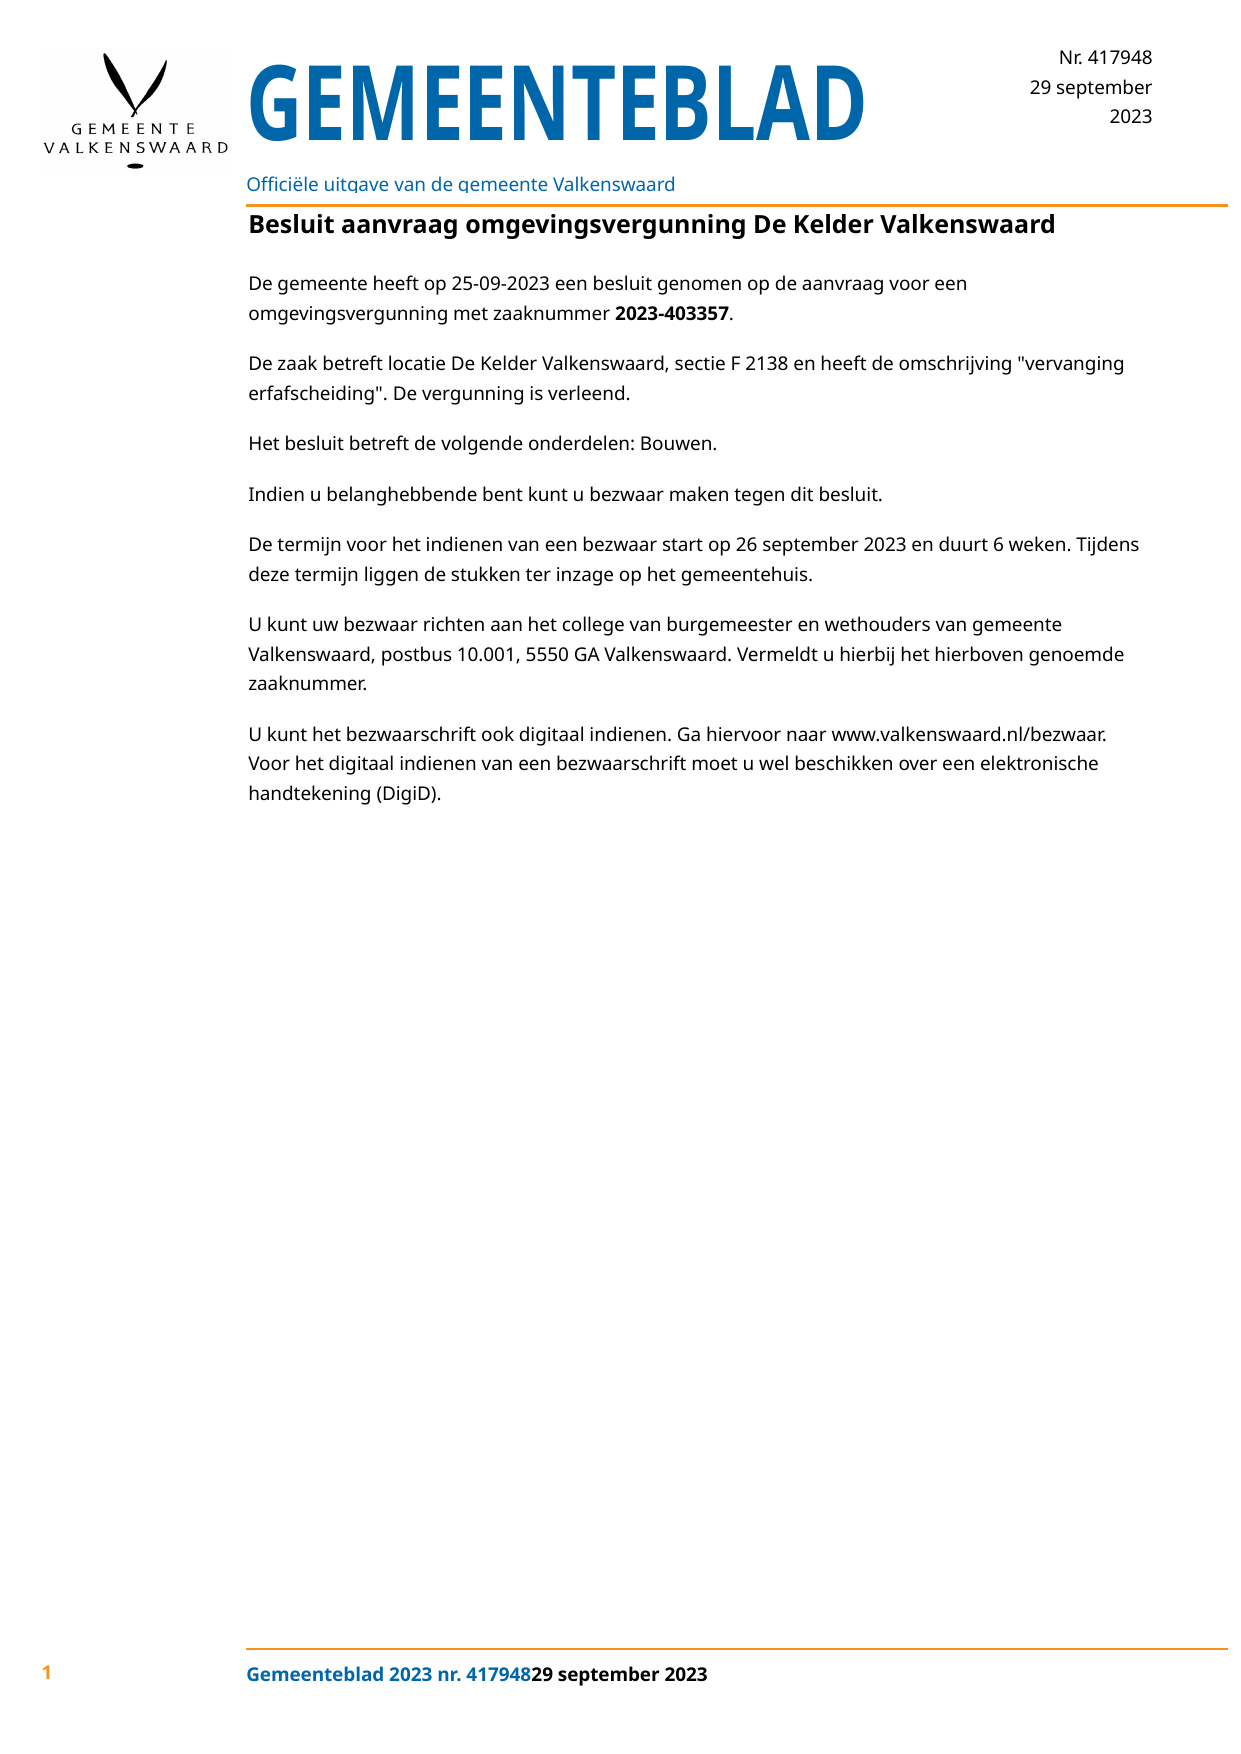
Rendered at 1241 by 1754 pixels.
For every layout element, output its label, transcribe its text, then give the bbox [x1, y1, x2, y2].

picture [41, 47, 231, 172]
text De gemeente heeft op 25-09-2023 een besluit genomen op de aanvraag voor een omgevingsvergunning met zaaknummer 2023-403357. [248, 270, 1152, 326]
text De zaak betreft locatie De Kelder Valkenswaard, sectie F 2138 en heeft de omschrijving "vervanging erfafscheiding". De vergunning is verleend. [248, 350, 1152, 406]
text Besluit aanvraag omgevingsvergunning De Kelder Valkenswaard [248, 207, 1152, 241]
text Het besluit betreft de volgende onderdelen: Bouwen. [248, 430, 1152, 456]
text Indien u belanghebbende bent kunt u bezwaar maken tegen dit besluit. [248, 481, 1152, 506]
text U kunt uw bezwaar richten aan het college van burgemeester en wethouders van gemeente Valkenswaard, postbus 10.001, 5550 GA Valkenswaard. Vermeldt u hierbij het hierboven genoemde zaaknummer. [248, 611, 1152, 696]
text De termijn voor het indienen van een bezwaar start op 26 september 2023 en duurt 6 weken. Tijdens deze termijn liggen de stukken ter inzage op het gemeentehuis. [248, 531, 1152, 586]
text U kunt het bezwaarschrift ook digitaal indienen. Ga hiervoor naar www.valkenswaard.nl/bezwaar. Voor het digitaal indienen van een bezwaarschrift moet u wel beschikken over een elektronische handtekening (DigiD). [248, 721, 1152, 806]
